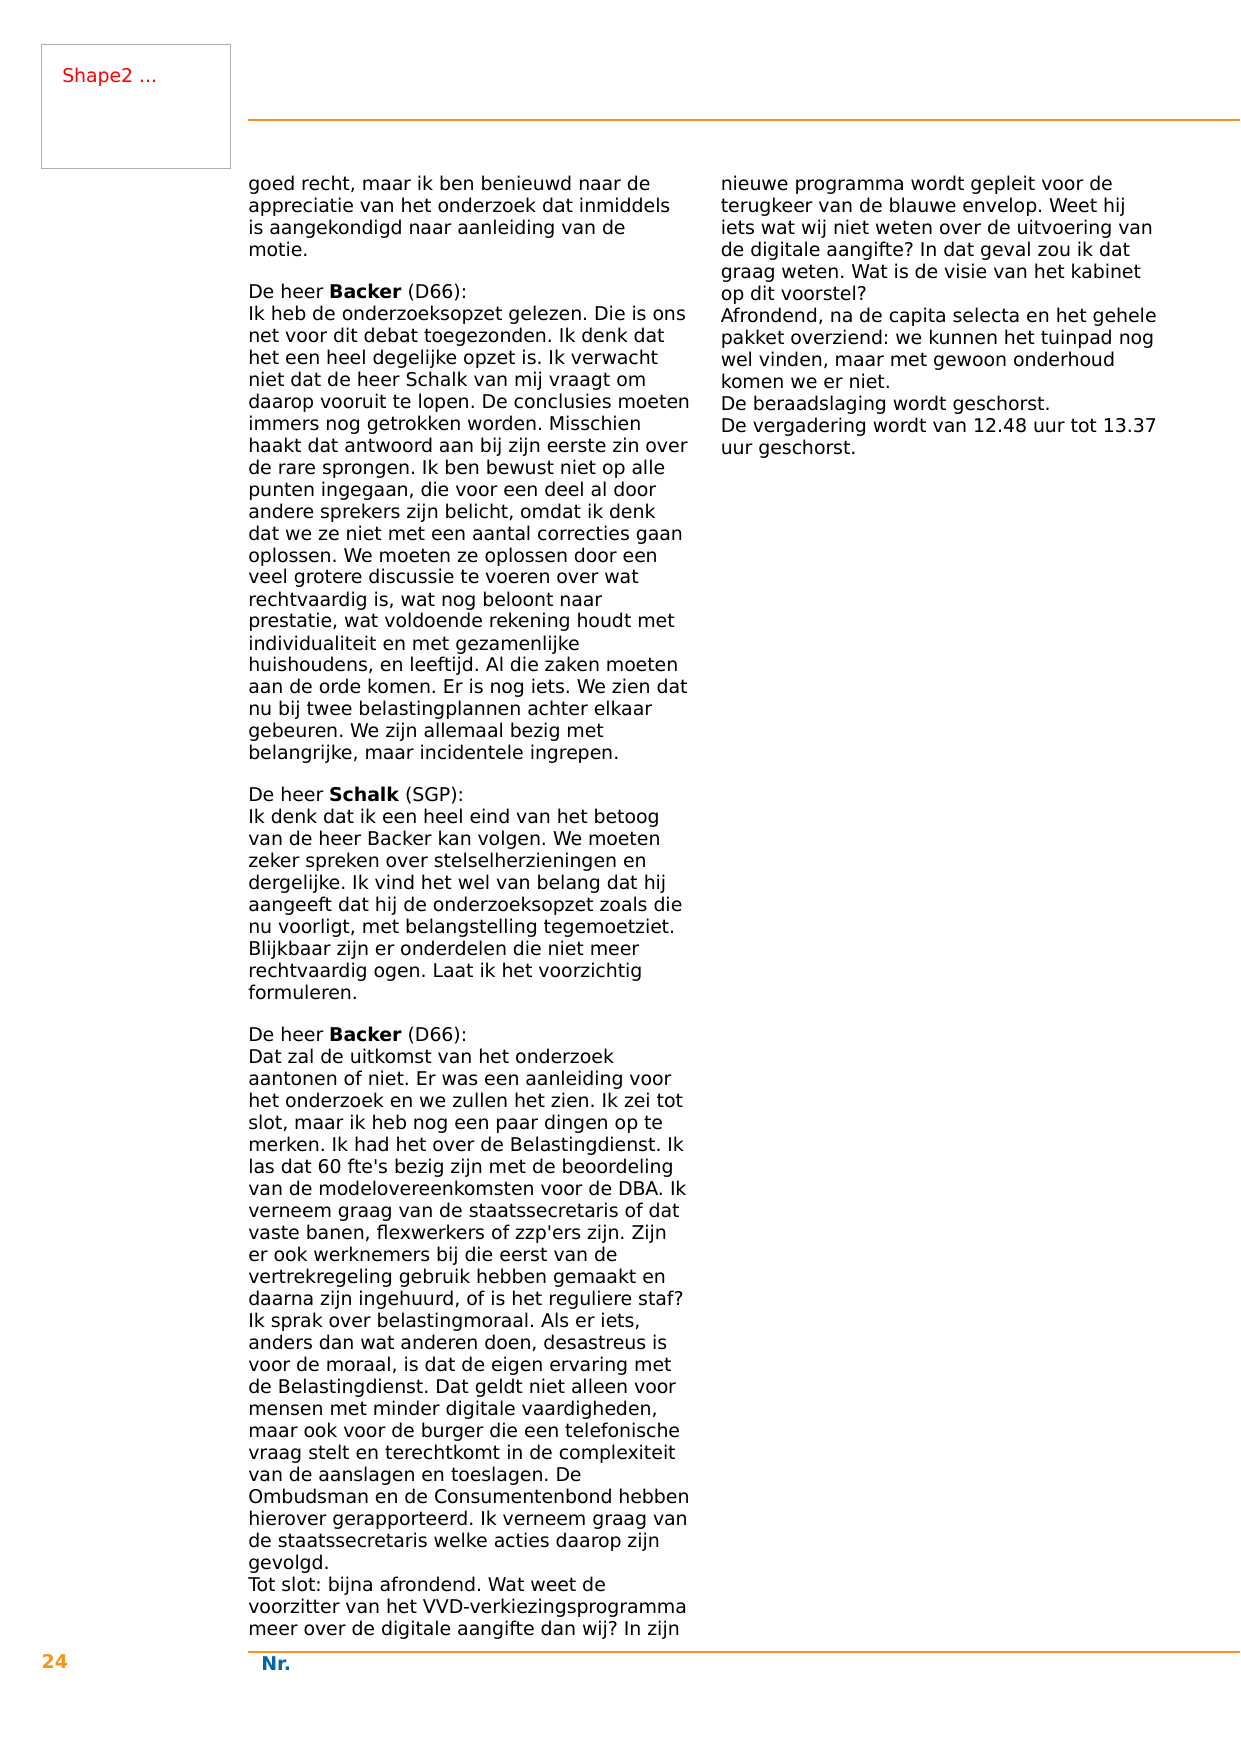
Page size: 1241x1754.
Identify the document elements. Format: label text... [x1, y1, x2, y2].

text Dat zal de uitkomst van het onderzoek aantonen of niet. Er was een aanleiding voor het onderzoek en we zullen het zien. Ik zei tot slot, maar ik heb nog een paar dingen op te merken. Ik had het over de Belastingdienst. Ik las dat 60 fte's bezig zijn met de beoordeling van de modelovereenkomsten voor de DBA. Ik verneem graag van de staatssecretaris of dat vaste banen, flexwerkers of zzp'ers zijn. Zijn er ook werknemers bij die eerst van de vertrekregeling gebruik hebben gemaakt en daarna zijn ingehuurd, of is het reguliere staf? [248, 1046, 691, 1310]
text De heer Backer (D66): [248, 1024, 691, 1046]
text Ik denk dat ik een heel eind van het betoog van de heer Backer kan volgen. We moeten zeker spreken over stelselherzieningen en dergelijke. Ik vind het wel van belang dat hij aangeeft dat hij de onderzoeksopzet zoals die nu voorligt, met belangstelling tegemoetziet. Blijkbaar zijn er onderdelen die niet meer rechtvaardig ogen. Laat ik het voorzichtig formuleren. [248, 806, 691, 1004]
text Afrondend, na de capita selecta en het gehele pakket overziend: we kunnen het tuinpad nog wel vinden, maar met gewoon onderhoud komen we er niet. [721, 305, 1163, 393]
text nieuwe programma wordt gepleit voor de terugkeer van de blauwe envelop. Weet hij iets wat wij niet weten over de uitvoering van de digitale aangifte? In dat geval zou ik dat graag weten. Wat is de visie van het kabinet op dit voorstel? [721, 173, 1163, 305]
text goed recht, maar ik ben benieuwd naar de appreciatie van het onderzoek dat inmiddels is aangekondigd naar aanleiding van de motie. [248, 173, 691, 261]
text Tot slot: bijna afrondend. Wat weet de voorzitter van het VVD-verkiezingsprogramma meer over de digitale aangifte dan wij? In zijn [248, 1573, 691, 1639]
text De heer Backer (D66): [248, 281, 691, 303]
text De vergadering wordt van 12.48 uur tot 13.37 uur geschorst. [721, 414, 1163, 458]
text De beraadslaging wordt geschorst. [721, 393, 1163, 414]
text Ik heb de onderzoeksopzet gelezen. Die is ons net voor dit debat toegezonden. Ik denk dat het een heel degelijke opzet is. Ik verwacht niet dat de heer Schalk van mij vraagt om daarop vooruit te lopen. De conclusies moeten immers nog getrokken worden. Misschien haakt dat antwoord aan bij zijn eerste zin over de rare sprongen. Ik ben bewust niet op alle punten ingegaan, die voor een deel al door andere sprekers zijn belicht, omdat ik denk dat we ze niet met een aantal correcties gaan oplossen. We moeten ze oplossen door een veel grotere discussie te voeren over wat rechtvaardig is, wat nog beloont naar prestatie, wat voldoende rekening houdt met individualiteit en met gezamenlijke huishoudens, en leeftijd. Al die zaken moeten aan de orde komen. Er is nog iets. We zien dat nu bij twee belastingplannen achter elkaar gebeuren. We zijn allemaal bezig met belangrijke, maar incidentele ingrepen. [248, 303, 691, 764]
text Ik sprak over belastingmoraal. Als er iets, anders dan wat anderen doen, desastreus is voor de moraal, is dat de eigen ervaring met de Belastingdienst. Dat geldt niet alleen voor mensen met minder digitale vaardigheden, maar ook voor de burger die een telefonische vraag stelt en terechtkomt in de complexiteit van de aanslagen en toeslagen. De Ombudsman en de Consumentenbond hebben hierover gerapporteerd. Ik verneem graag van de staatssecretaris welke acties daarop zijn gevolgd. [248, 1310, 691, 1573]
text De heer Schalk (SGP): [248, 784, 691, 806]
